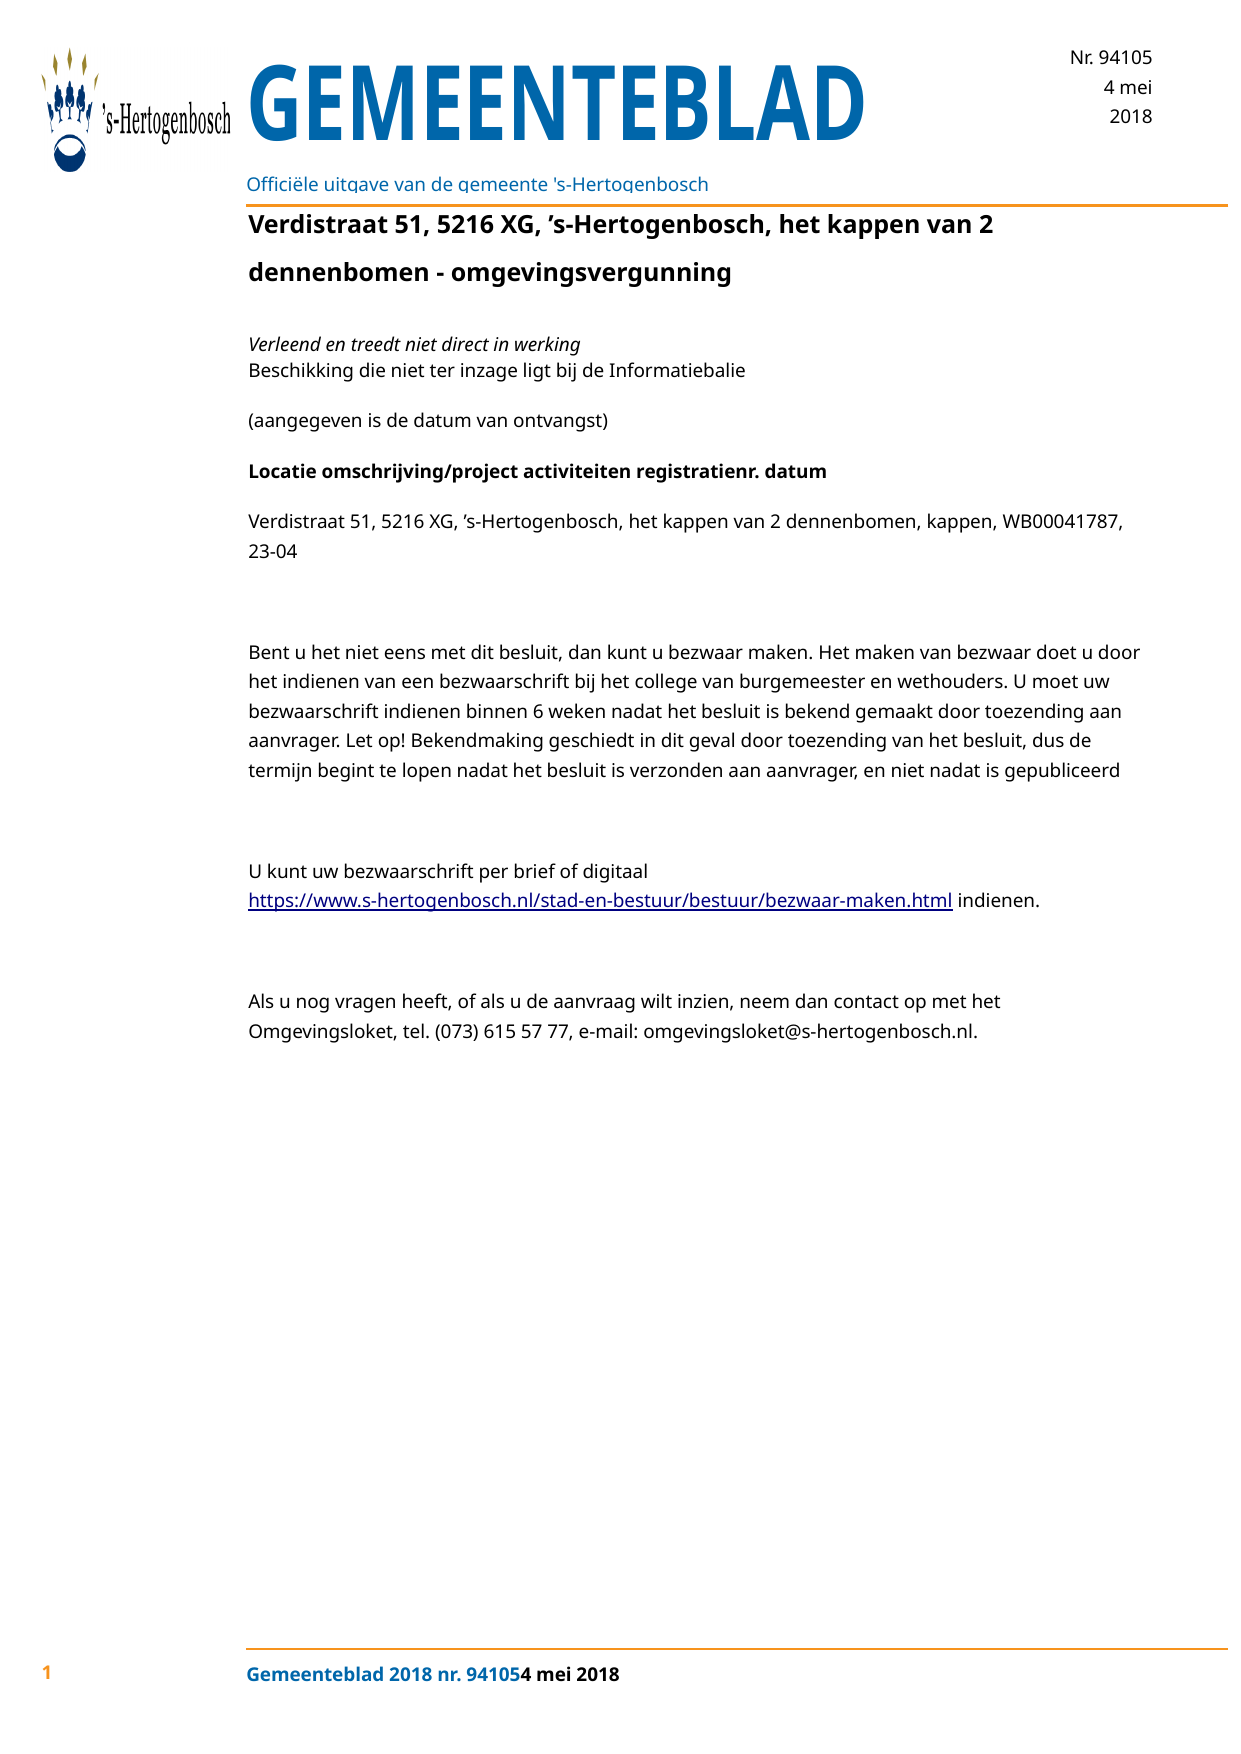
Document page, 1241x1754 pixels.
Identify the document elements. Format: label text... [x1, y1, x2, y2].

text Verdistraat 51, 5216 XG, ’s-Hertogenbosch, het kappen van 2 dennenbomen, kappen, WB00041787, 23-04 [248, 508, 1152, 564]
text Als u nog vragen heeft, of als u de aanvraag wilt inzien, neem dan contact op met het Omgevingsloket, tel. (073) 615 57 77, e-mail: omgevingsloket@s-hertogenbosch.nl. [248, 988, 1152, 1044]
text Bent u het niet eens met dit besluit, dan kunt u bezwaar maken. Het maken van bezwaar doet u door het indienen van een bezwaarschrift bij het college van burgemeester en wethouders. U moet uw bezwaarschrift indienen binnen 6 weken nadat het besluit is bekend gemaakt door toezending aan aanvrager. Let op! Bekendmaking geschiedt in dit geval door toezending van het besluit, dus de termijn begint te lopen nadat het besluit is verzonden aan aanvrager, en niet nadat is gepubliceerd [248, 639, 1152, 783]
text U kunt uw bezwaarschrift per brief of digitaal https://www.s-hertogenbosch.nl/stad-en-bestuur/bestuur/bezwaar-maken.html indienen. [248, 858, 1152, 913]
text Beschikking die niet ter inzage ligt bij de Informatiebalie [248, 357, 1152, 383]
picture [41, 47, 231, 172]
text Verleend en treedt niet direct in werking [248, 331, 1152, 357]
text Locatie omschrijving/project activiteiten registratienr. datum [248, 458, 1152, 484]
text (aangegeven is de datum van ontvangst) [248, 408, 1152, 433]
text Verdistraat 51, 5216 XG, ’s-Hertogenbosch, het kappen van 2 dennenbomen - omgevingsvergunning [248, 207, 1152, 288]
